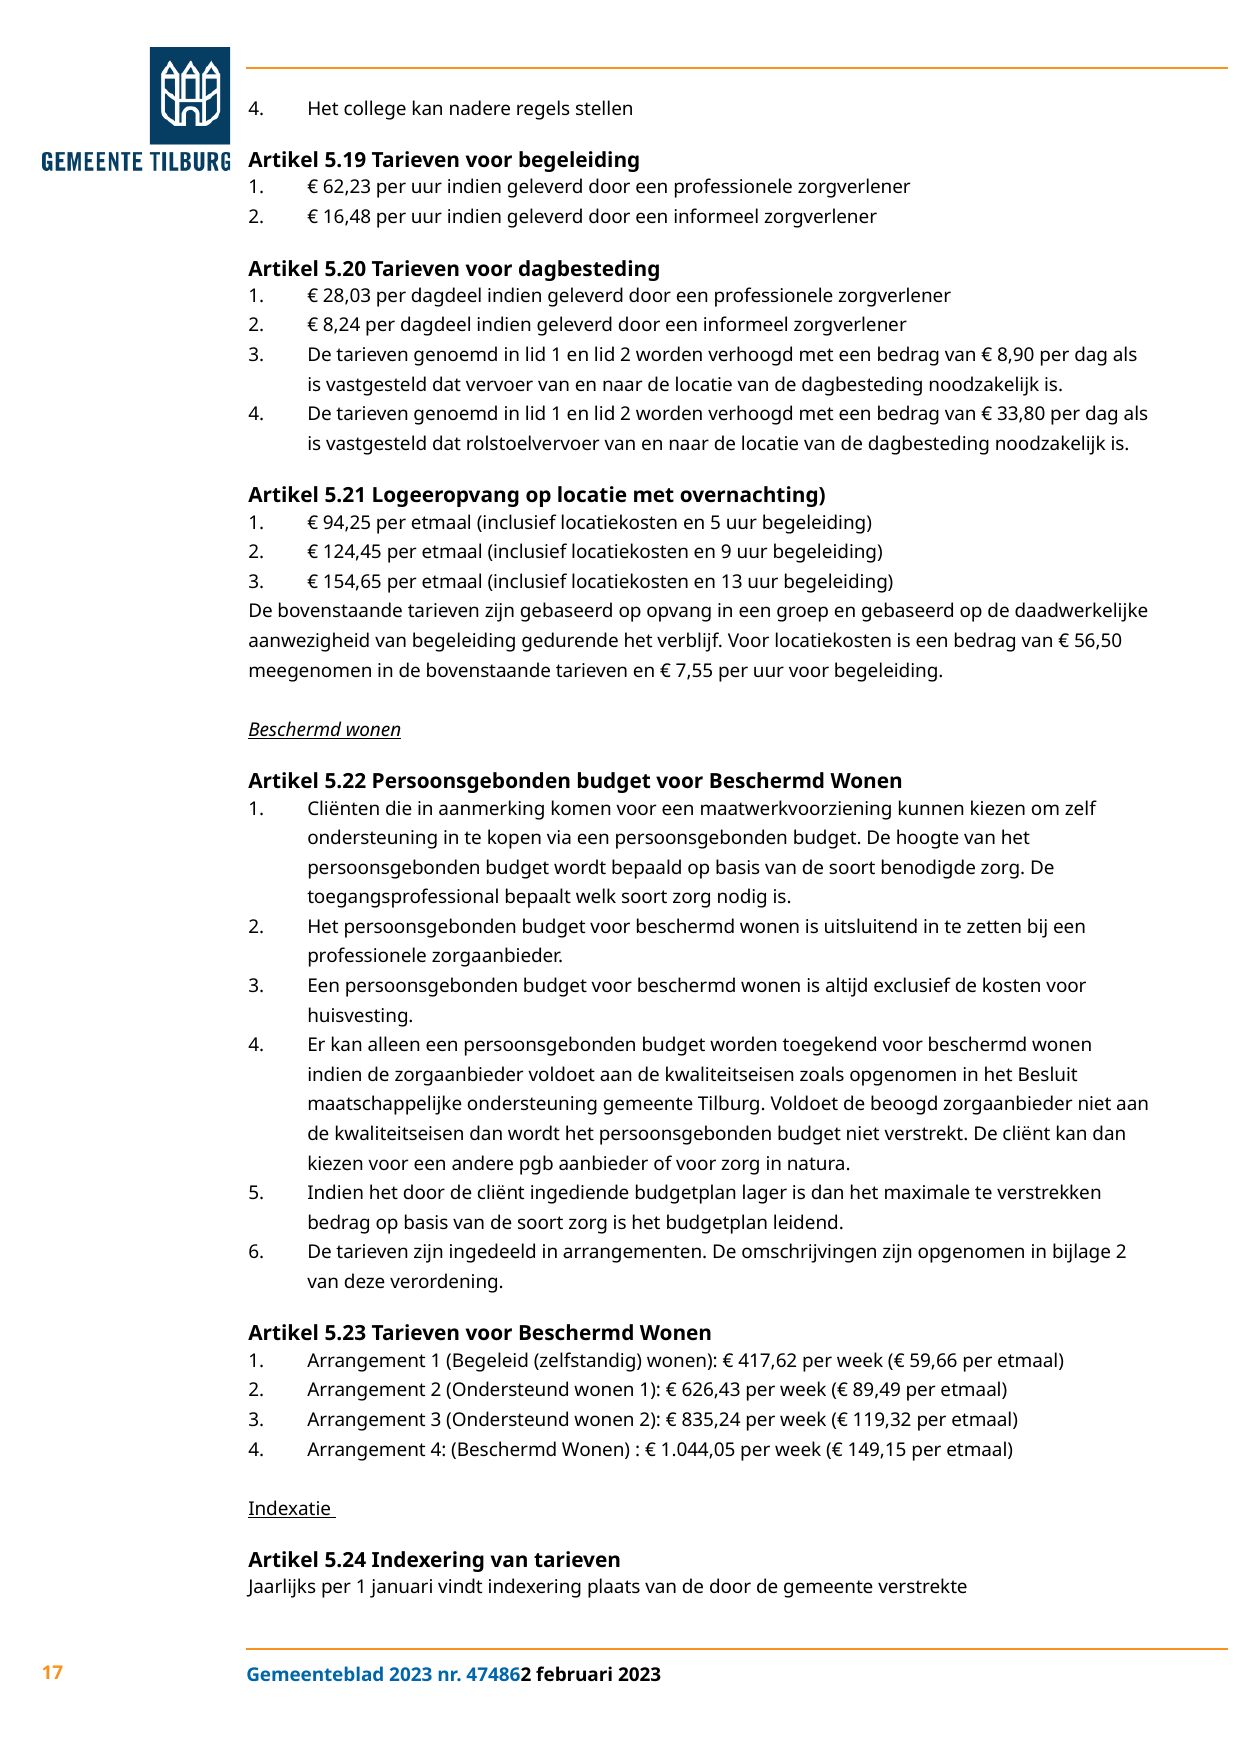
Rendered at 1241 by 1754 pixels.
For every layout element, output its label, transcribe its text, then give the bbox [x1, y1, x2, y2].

list Arrangement 4: (Beschermd Wonen) : € 1.044,05 per week (€ 149,15 per etmaal) [248, 1436, 1152, 1461]
list € 94,25 per etmaal (inclusief locatiekosten en 5 uur begeleiding) [248, 509, 1152, 534]
list Er kan alleen een persoonsgebonden budget worden toegekend voor beschermd wonen indien de zorgaanbieder voldoet aan de kwaliteitseisen zoals opgenomen in het Besluit maatschappelijke ondersteuning gemeente Tilburg. Voldoet de beoogd zorgaanbieder niet aan de kwaliteitseisen dan wordt het persoonsgebonden budget niet verstrekt. De cliënt kan dan kiezen voor een andere pgb aanbieder of voor zorg in natura. [248, 1031, 1152, 1176]
list Arrangement 1 (Begeleid (zelfstandig) wonen): € 417,62 per week (€ 59,66 per etmaal) [248, 1347, 1152, 1373]
list Cliënten die in aanmerking komen voor een maatwerkvoorziening kunnen kiezen om zelf ondersteuning in te kopen via een persoonsgebonden budget. De hoogte van het persoonsgebonden budget wordt bepaald op basis van de soort benodigde zorg. De toegangsprofessional bepaalt welk soort zorg nodig is. [248, 795, 1152, 909]
picture [41, 47, 231, 172]
list Het persoonsgebonden budget voor beschermd wonen is uitsluitend in te zetten bij een professionele zorgaanbieder. [248, 913, 1152, 968]
text Artikel 5.19 Tarieven voor begeleiding [248, 145, 1152, 174]
list De tarieven zijn ingedeeld in arrangementen. De omschrijvingen zijn opgenomen in bijlage 2 van deze verordening. [248, 1238, 1152, 1294]
list € 154,65 per etmaal (inclusief locatiekosten en 13 uur begeleiding) [248, 568, 1152, 594]
text Jaarlijks per 1 januari vindt indexering plaats van de door de gemeente verstrekte [248, 1574, 1152, 1599]
list Arrangement 3 (Ondersteund wonen 2): € 835,24 per week (€ 119,32 per etmaal) [248, 1406, 1152, 1432]
text Artikel 5.21 Logeeropvang op locatie met overnachting) [248, 480, 1152, 509]
list € 62,23 per uur indien geleverd door een professionele zorgverlener [248, 174, 1152, 199]
text Beschermd wonen [248, 716, 1152, 742]
list Arrangement 2 (Ondersteund wonen 1): € 626,43 per week (€ 89,49 per etmaal) [248, 1377, 1152, 1402]
text Artikel 5.22 Persoonsgebonden budget voor Beschermd Wonen [248, 766, 1152, 795]
list De tarieven genoemd in lid 1 en lid 2 worden verhoogd met een bedrag van € 33,80 per dag als is vastgesteld dat rolstoelvervoer van en naar de locatie van de dagbesteding noodzakelijk is. [248, 400, 1152, 456]
list Het college kan nadere regels stellen [248, 95, 1152, 121]
text De bovenstaande tarieven zijn gebaseerd op opvang in een groep en gebaseerd op de daadwerkelijke aanwezigheid van begeleiding gedurende het verblijf. Voor locatiekosten is een bedrag van € 56,50 meegenomen in de bovenstaande tarieven en € 7,55 per uur voor begeleiding. [248, 598, 1152, 682]
text Artikel 5.23 Tarieven voor Beschermd Wonen [248, 1318, 1152, 1347]
text Artikel 5.24 Indexering van tarieven [248, 1545, 1152, 1574]
list Indien het door de cliënt ingediende budgetplan lager is dan het maximale te verstrekken bedrag op basis van de soort zorg is het budgetplan leidend. [248, 1179, 1152, 1235]
list € 8,24 per dagdeel indien geleverd door een informeel zorgverlener [248, 312, 1152, 337]
text Artikel 5.20 Tarieven voor dagbesteding [248, 254, 1152, 282]
list € 124,45 per etmaal (inclusief locatiekosten en 9 uur begeleiding) [248, 538, 1152, 564]
list € 16,48 per uur indien geleverd door een informeel zorgverlener [248, 203, 1152, 229]
list De tarieven genoemd in lid 1 en lid 2 worden verhoogd met een bedrag van € 8,90 per dag als is vastgesteld dat vervoer van en naar de locatie van de dagbesteding noodzakelijk is. [248, 341, 1152, 397]
list € 28,03 per dagdeel indien geleverd door een professionele zorgverlener [248, 282, 1152, 308]
text Indexatie [248, 1495, 1152, 1521]
list Een persoonsgebonden budget voor beschermd wonen is altijd exclusief de kosten voor huisvesting. [248, 972, 1152, 1028]
